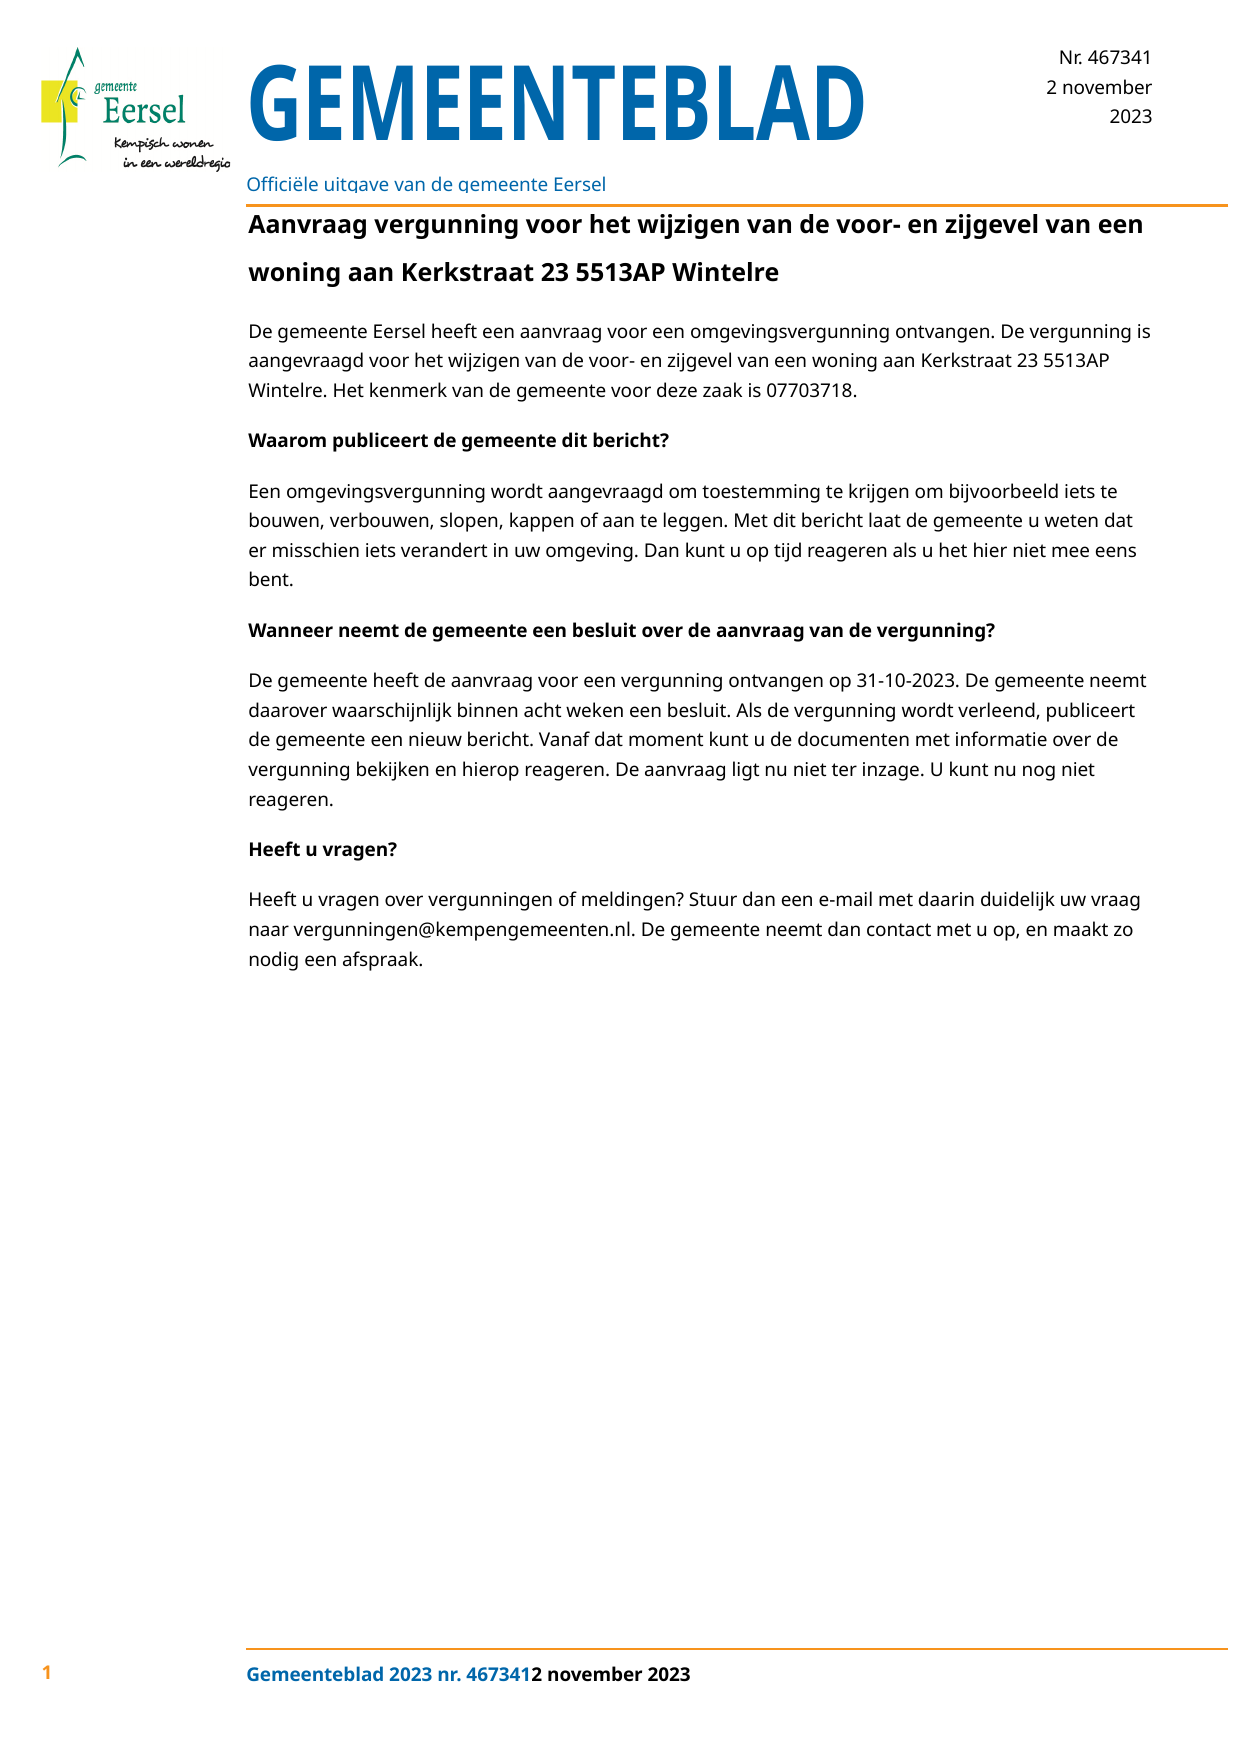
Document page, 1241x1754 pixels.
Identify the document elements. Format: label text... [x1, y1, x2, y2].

picture [41, 47, 231, 172]
text Waarom publiceert de gemeente dit bericht? [248, 427, 1152, 453]
text Heeft u vragen? [248, 836, 1152, 862]
text Heeft u vragen over vergunningen of meldingen? Stuur dan een e-mail met daarin duidelijk uw vraag naar vergunningen@kempengemeenten.nl. De gemeente neemt dan contact met u op, en maakt zo nodig een afspraak. [248, 887, 1152, 972]
text De gemeente Eersel heeft een aanvraag voor een omgevingsvergunning ontvangen. De vergunning is aangevraagd voor het wijzigen van de voor- en zijgevel van een woning aan Kerkstraat 23 5513AP Wintelre. Het kenmerk van de gemeente voor deze zaak is 07703718. [248, 318, 1152, 403]
text De gemeente heeft de aanvraag voor een vergunning ontvangen op 31-10-2023. De gemeente neemt daarover waarschijnlijk binnen acht weken een besluit. Als de vergunning wordt verleend, publiceert de gemeente een nieuw bericht. Vanaf dat moment kunt u de documenten met informatie over de vergunning bekijken en hierop reageren. De aanvraag ligt nu niet ter inzage. U kunt nu nog niet reageren. [248, 667, 1152, 812]
text Aanvraag vergunning voor het wijzigen van de voor- en zijgevel van een woning aan Kerkstraat 23 5513AP Wintelre [248, 207, 1152, 288]
text Een omgevingsvergunning wordt aangevraagd om toestemming te krijgen om bijvoorbeeld iets te bouwen, verbouwen, slopen, kappen of aan te leggen. Met dit bericht laat de gemeente u weten dat er misschien iets verandert in uw omgeving. Dan kunt u op tijd reageren als u het hier niet mee eens bent. [248, 478, 1152, 592]
text Wanneer neemt de gemeente een besluit over de aanvraag van de vergunning? [248, 617, 1152, 643]
